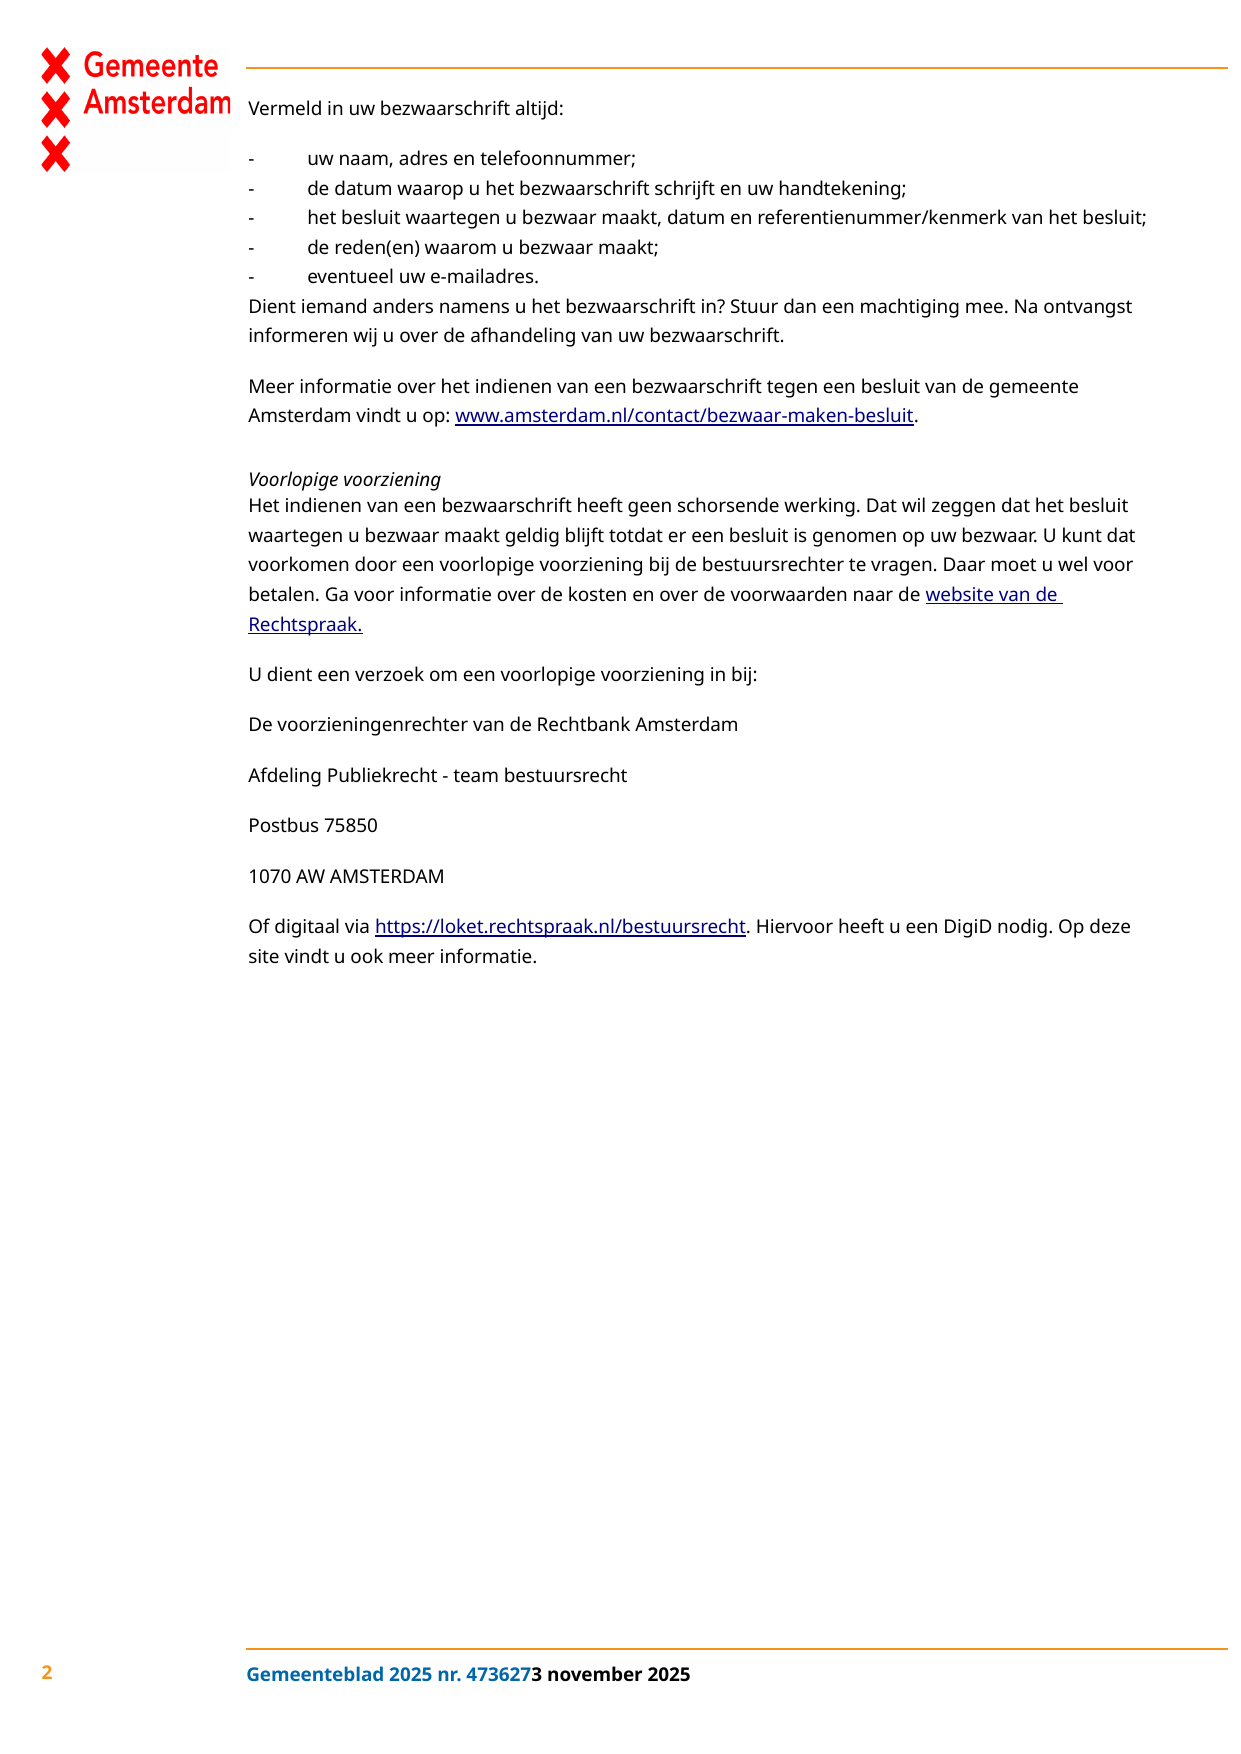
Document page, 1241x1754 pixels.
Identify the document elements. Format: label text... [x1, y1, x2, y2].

list het besluit waartegen u bezwaar maakt, datum en referentienummer/kenmerk van het besluit; [248, 204, 1152, 230]
picture [41, 47, 231, 172]
text Meer informatie over het indienen van een bezwaarschrift tegen een besluit van de gemeente Amsterdam vindt u op: www.amsterdam.nl/contact/bezwaar-maken-besluit. [248, 373, 1152, 428]
text Het indienen van een bezwaarschrift heeft geen schorsende werking. Dat wil zeggen dat het besluit waartegen u bezwaar maakt geldig blijft totdat er een besluit is genomen op uw bezwaar. U kunt dat voorkomen door een voorlopige voorziening bij de bestuursrechter te vragen. Daar moet u wel voor betalen. Ga voor informatie over de kosten en over de voorwaarden naar de website van de Rechtspraak. [248, 492, 1152, 636]
list eventueel uw e-mailadres. [248, 263, 1152, 289]
text U dient een verzoek om een voorlopige voorziening in bij: [248, 661, 1152, 687]
text Dient iemand anders namens u het bezwaarschrift in? Stuur dan een machtiging mee. Na ontvangst informeren wij u over de afhandeling van uw bezwaarschrift. [248, 293, 1152, 348]
text De voorzieningenrechter van de Rechtbank Amsterdam [248, 712, 1152, 737]
text Voorlopige voorziening [248, 467, 1152, 492]
text Vermeld in uw bezwaarschrift altijd: [248, 95, 1152, 121]
list de reden(en) waarom u bezwaar maakt; [248, 234, 1152, 260]
list uw naam, adres en telefoonnummer; [248, 145, 1152, 171]
text Of digitaal via https://loket.rechtspraak.nl/bestuursrecht. Hiervoor heeft u een DigiD nodig. Op deze site vindt u ook meer informatie. [248, 913, 1152, 968]
text Afdeling Publiekrecht - team bestuursrecht [248, 762, 1152, 788]
text Postbus 75850 [248, 812, 1152, 838]
text 1070 AW AMSTERDAM [248, 863, 1152, 888]
list de datum waarop u het bezwaarschrift schrijft en uw handtekening; [248, 175, 1152, 201]
